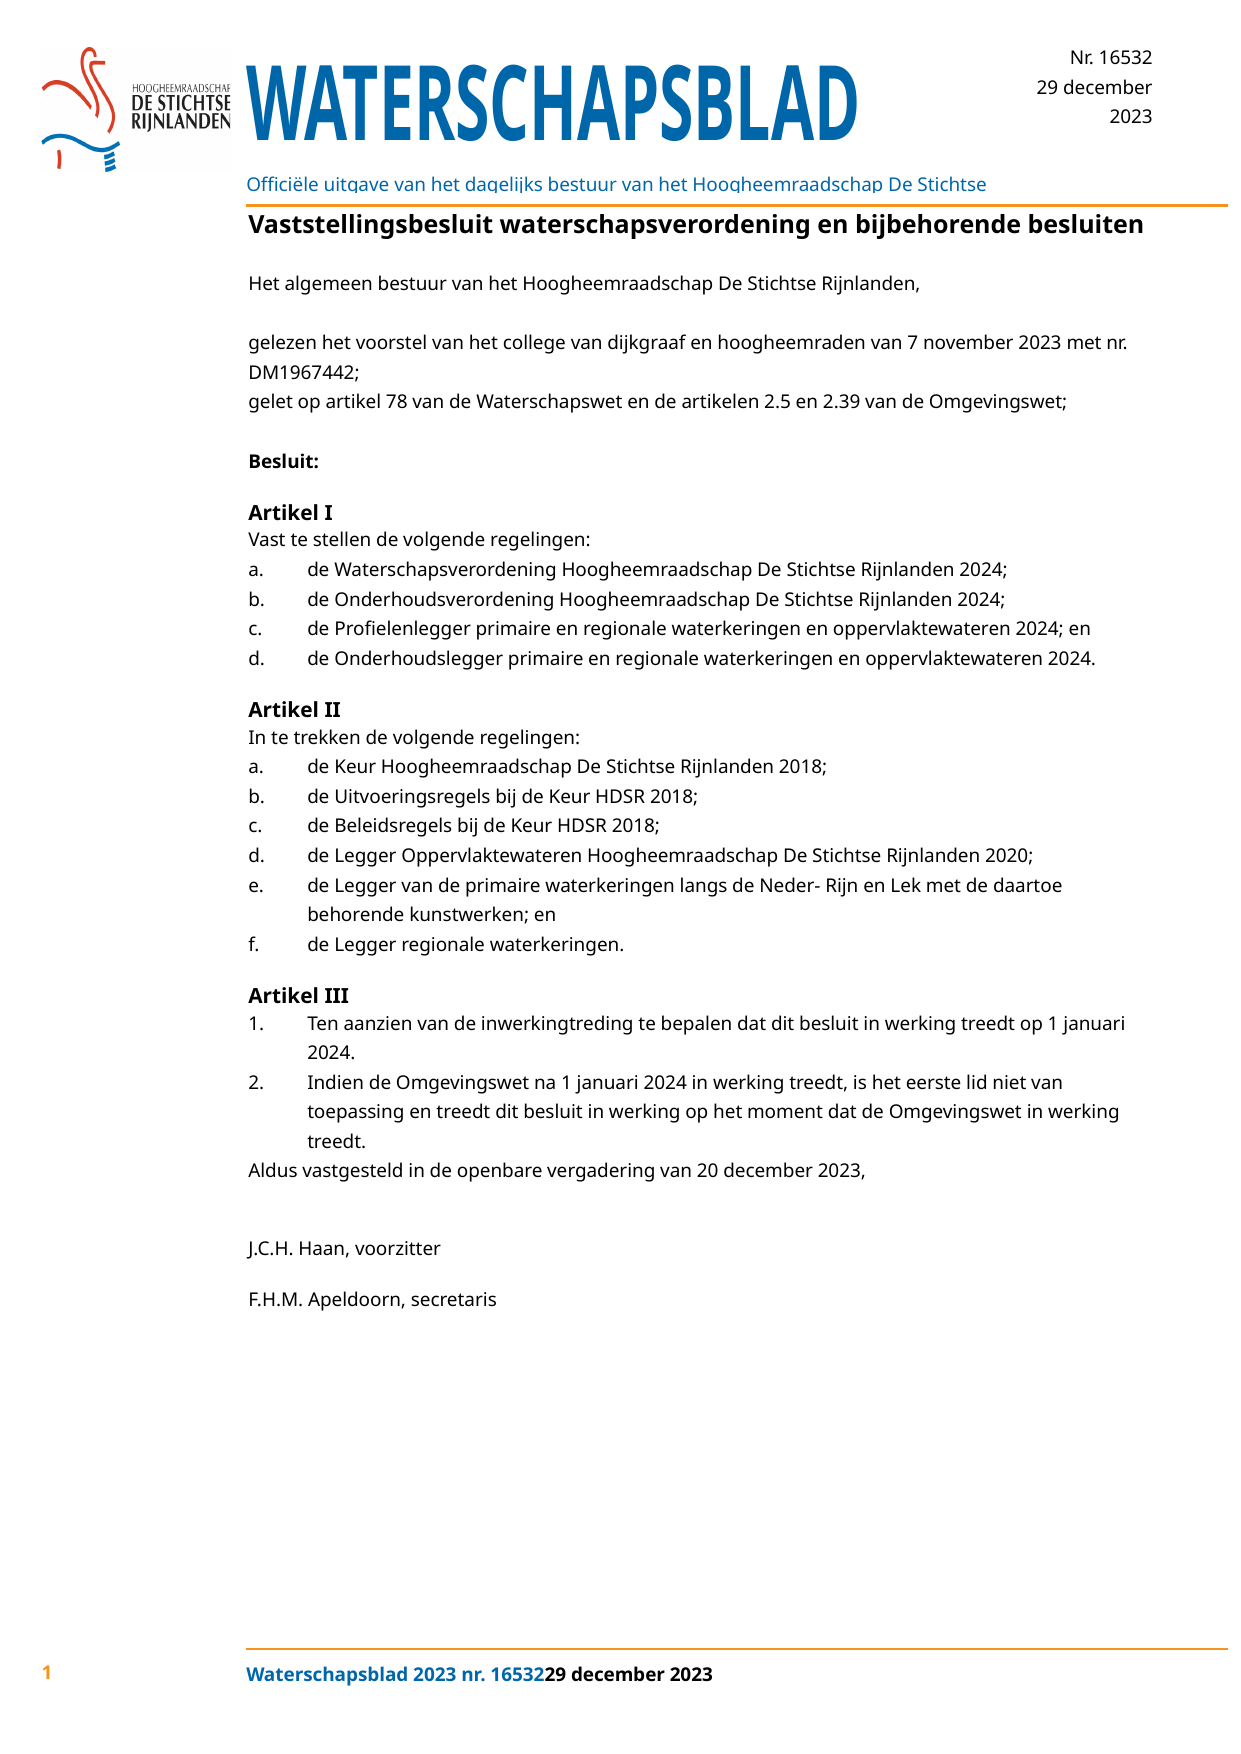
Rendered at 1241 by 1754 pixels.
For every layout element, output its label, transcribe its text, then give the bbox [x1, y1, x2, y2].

list Ten aanzien van de inwerkingtreding te bepalen dat dit besluit in werking treedt op 1 januari 2024. [248, 1010, 1152, 1065]
text Besluit: [248, 448, 1152, 473]
list de Waterschapsverordening Hoogheemraadschap De Stichtse Rijnlanden 2024; [248, 556, 1152, 582]
text Artikel III [248, 981, 1152, 1010]
text J.C.H. Haan, voorzitter [248, 1235, 1152, 1261]
text In te trekken de volgende regelingen: [248, 724, 1152, 749]
text Het algemeen bestuur van het Hoogheemraadschap De Stichtse Rijnlanden, [248, 270, 1152, 296]
text Artikel II [248, 695, 1152, 724]
list de Onderhoudslegger primaire en regionale waterkeringen en oppervlaktewateren 2024. [248, 645, 1152, 671]
text Vast te stellen de volgende regelingen: [248, 527, 1152, 552]
text Aldus vastgesteld in de openbare vergadering van 20 december 2023, [248, 1158, 1152, 1183]
list de Profielenlegger primaire en regionale waterkeringen en oppervlaktewateren 2024; en [248, 615, 1152, 641]
text gelet op artikel 78 van de Waterschapswet en de artikelen 2.5 en 2.39 van de Omgevingswet; [248, 389, 1152, 414]
picture [41, 47, 231, 172]
text Artikel I [248, 498, 1152, 527]
text gelezen het voorstel van het college van dijkgraaf en hoogheemraden van 7 november 2023 met nr. DM1967442; [248, 329, 1152, 385]
text Vaststellingsbesluit waterschapsverordening en bijbehorende besluiten [248, 207, 1152, 241]
list de Legger regionale waterkeringen. [248, 931, 1152, 957]
text F.H.M. Apeldoorn, secretaris [248, 1286, 1152, 1312]
list Indien de Omgevingswet na 1 januari 2024 in werking treedt, is het eerste lid niet van toepassing en treedt dit besluit in werking op het moment dat de Omgevingswet in werking treedt. [248, 1069, 1152, 1154]
list de Legger van de primaire waterkeringen langs de Neder- Rijn en Lek met de daartoe behorende kunstwerken; en [248, 872, 1152, 927]
list de Keur Hoogheemraadschap De Stichtse Rijnlanden 2018; [248, 753, 1152, 779]
list de Beleidsregels bij de Keur HDSR 2018; [248, 813, 1152, 838]
list de Uitvoeringsregels bij de Keur HDSR 2018; [248, 783, 1152, 809]
list de Legger Oppervlaktewateren Hoogheemraadschap De Stichtse Rijnlanden 2020; [248, 842, 1152, 868]
list de Onderhoudsverordening Hoogheemraadschap De Stichtse Rijnlanden 2024; [248, 586, 1152, 612]
